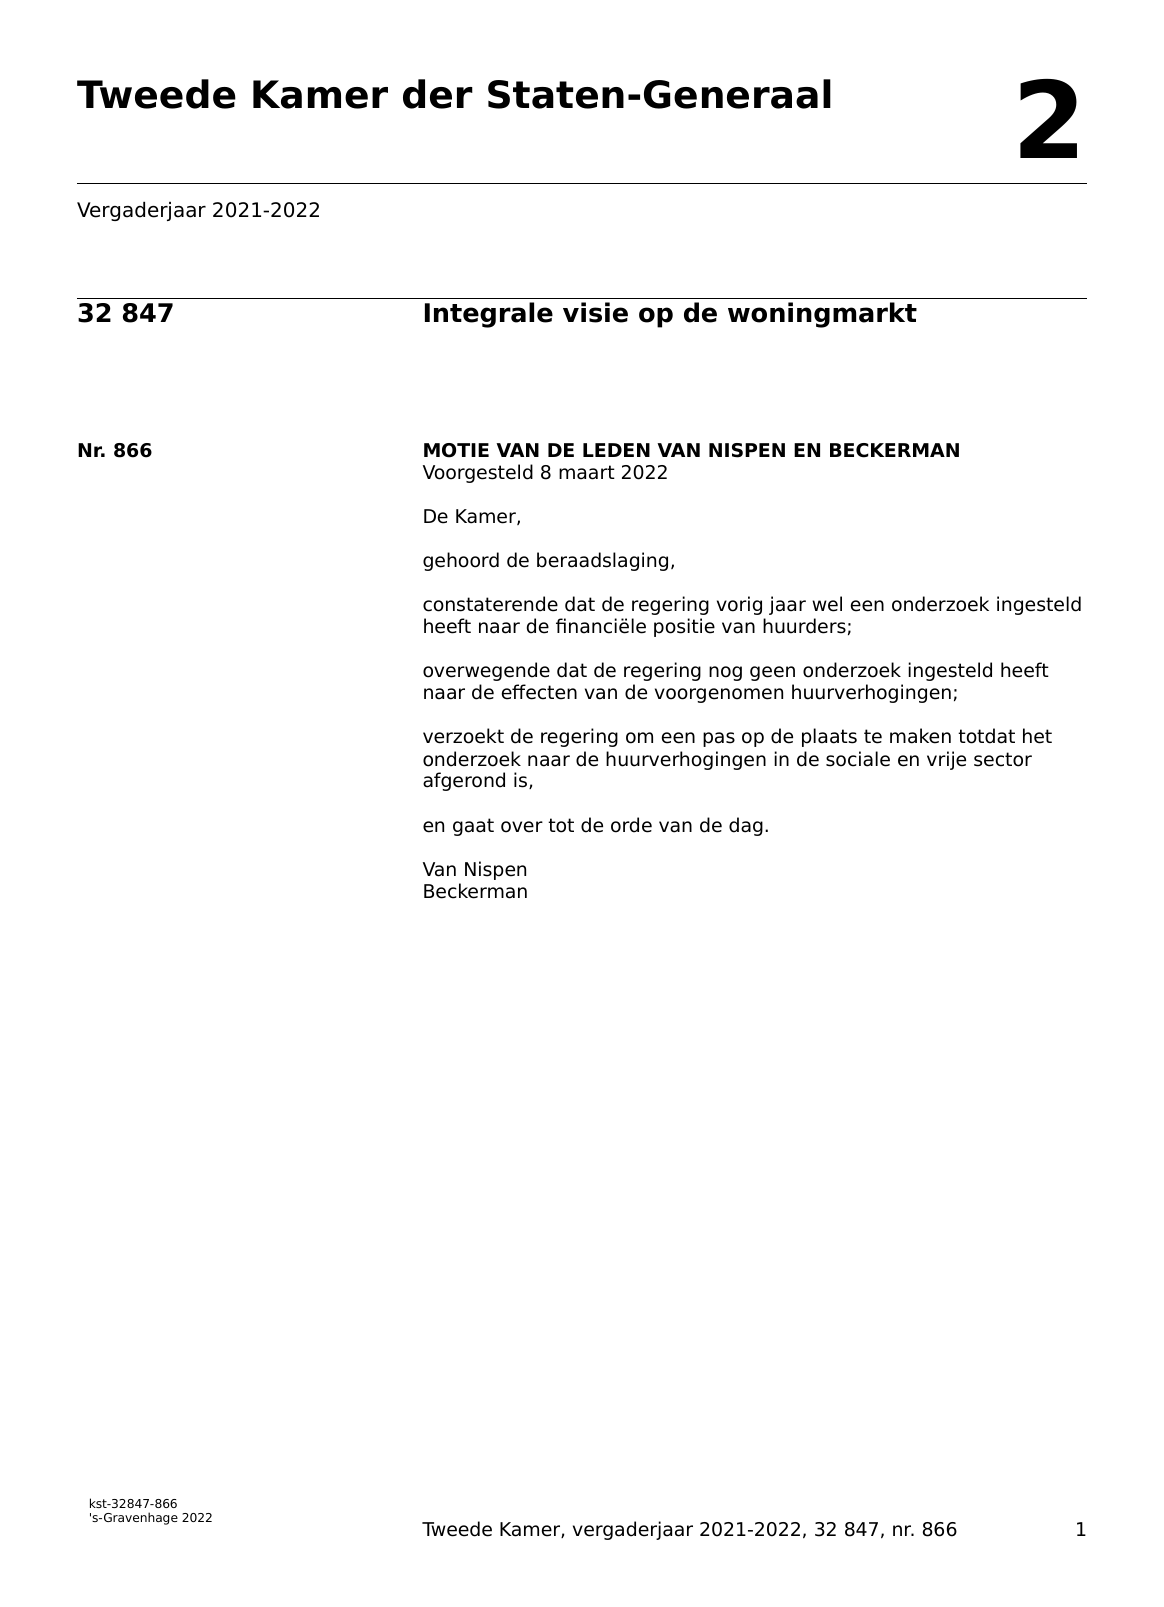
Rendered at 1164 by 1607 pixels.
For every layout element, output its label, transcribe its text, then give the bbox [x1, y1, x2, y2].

text 's-Gravenhage 2022 [88, 1511, 323, 1525]
text Beckerman [422, 881, 1087, 903]
text kst-32847-866 [88, 1497, 323, 1511]
subtitle 32 847 Integrale visie op de woningmarkt [77, 299, 1087, 329]
text De Kamer, [422, 506, 1087, 528]
text overwegende dat de regering nog geen onderzoek ingesteld heeft naar de effecten van de voorgenomen huurverhogingen; [422, 660, 1087, 704]
table_header Tweede Kamer der Staten-Generaal [77, 59, 886, 183]
text constaterende dat de regering vorig jaar wel een onderzoek ingesteld heeft naar de financiële positie van huurders; [422, 594, 1087, 638]
subtitle Nr. 866 MOTIE VAN DE LEDEN VAN NISPEN EN BECKERMAN [77, 440, 1087, 462]
text en gaat over tot de orde van de dag. [422, 814, 1087, 837]
table_cell Vergaderjaar 2021-2022 [77, 184, 1087, 298]
table_header 2 [886, 59, 1087, 183]
text Van Nispen [422, 859, 1087, 881]
text gehoord de beraadslaging, [422, 550, 1087, 572]
text Voorgesteld 8 maart 2022 [422, 462, 1087, 484]
text verzoekt de regering om een pas op de plaats te maken totdat het onderzoek naar de huurverhogingen in de sociale en vrije sector afgerond is, [422, 726, 1087, 792]
